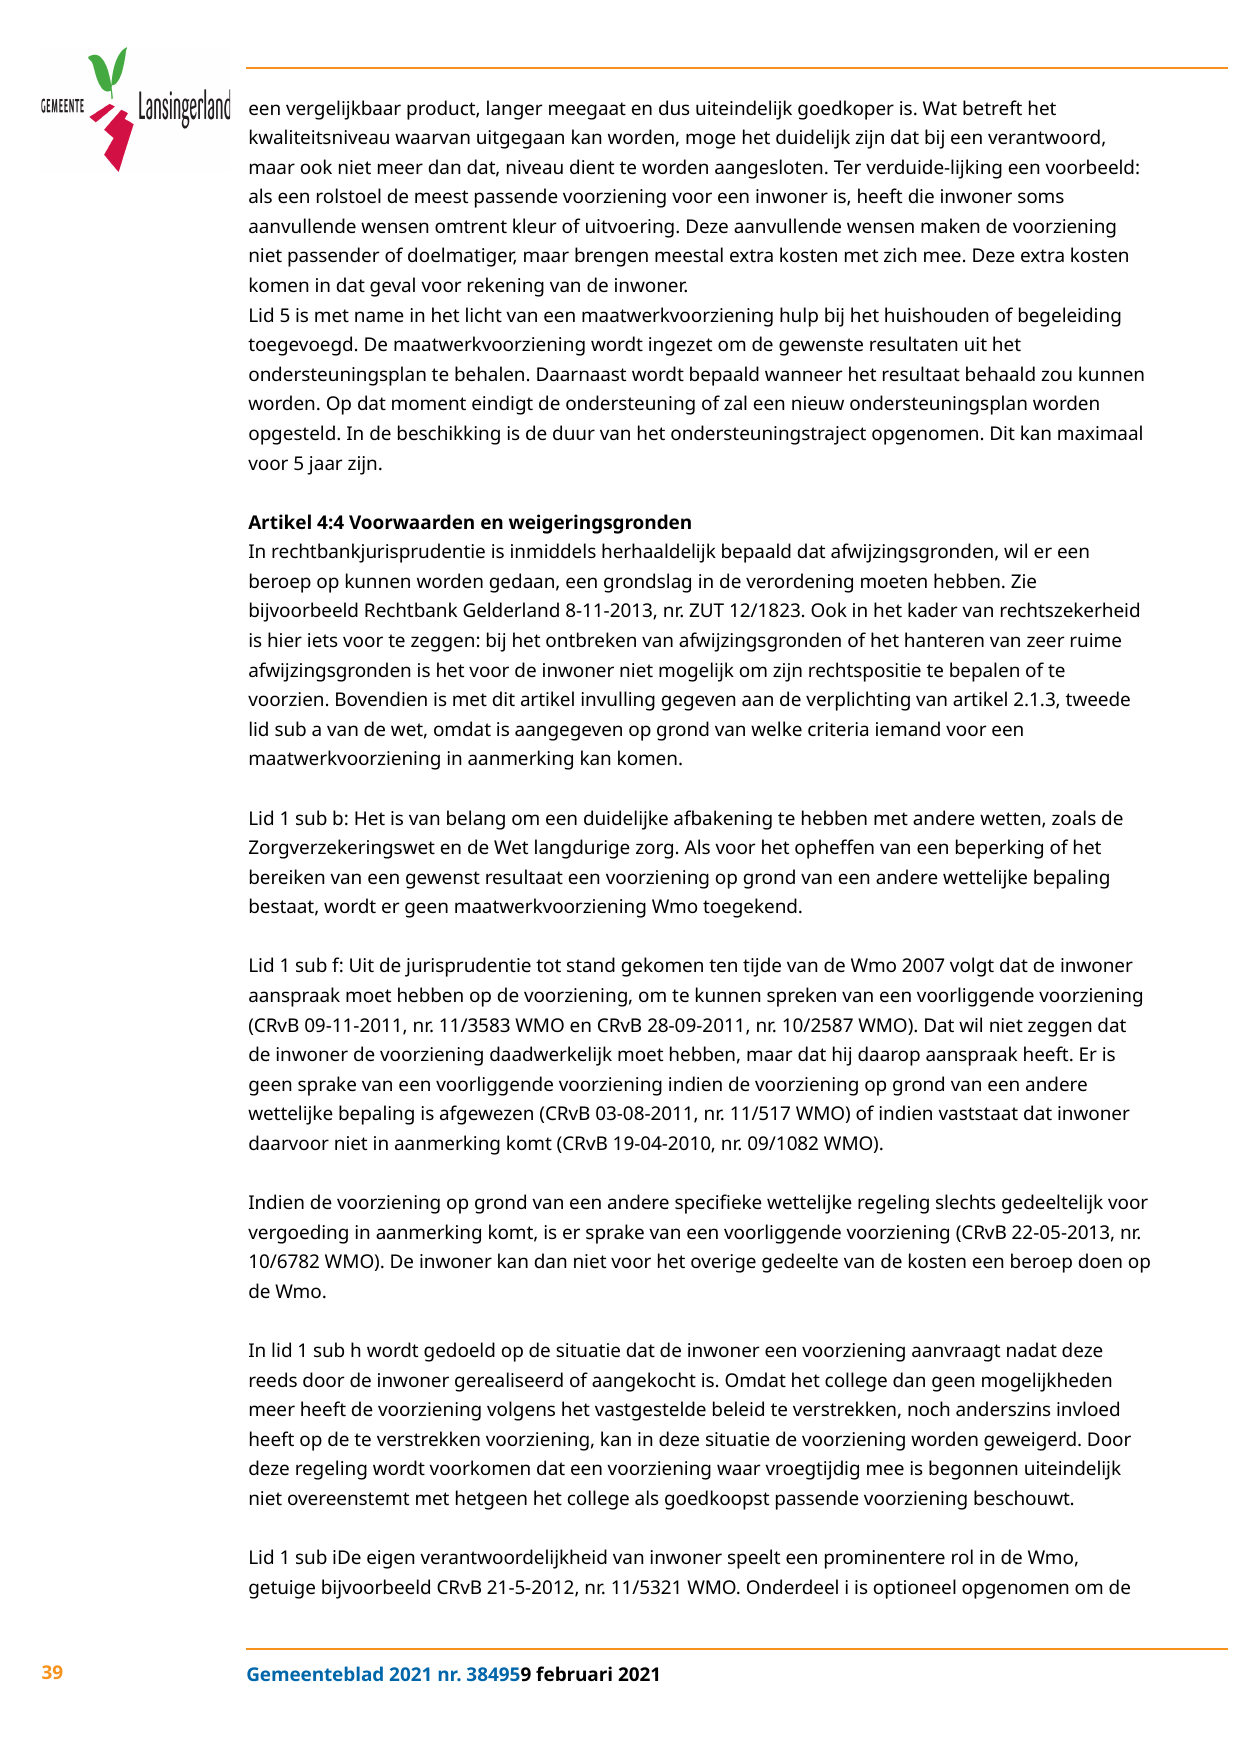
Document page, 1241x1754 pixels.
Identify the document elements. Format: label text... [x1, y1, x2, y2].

text Lid 1 sub iDe eigen verantwoordelijkheid van inwoner speelt een prominentere rol in de Wmo, getuige bijvoorbeeld CRvB 21-5-2012, nr. 11/5321 WMO. Onderdeel i is optioneel opgenomen om de [248, 1544, 1152, 1600]
text Lid 1 sub b: Het is van belang om een duidelijke afbakening te hebben met andere wetten, zoals de Zorgverzekeringswet en de Wet langdurige zorg. Als voor het opheffen van een beperking of het bereiken van een gewenst resultaat een voorziening op grond van een andere wettelijke bepaling bestaat, wordt er geen maatwerkvoorziening Wmo toegekend. [248, 805, 1152, 919]
text In lid 1 sub h wordt gedoeld op de situatie dat de inwoner een voorziening aanvraagt nadat deze reeds door de inwoner gerealiseerd of aangekocht is. Omdat het college dan geen mogelijkheden meer heeft de voorziening volgens het vastgestelde beleid te verstrekken, noch anderszins invloed heeft op de te verstrekken voorziening, kan in deze situatie de voorziening worden geweigerd. Door deze regeling wordt voorkomen dat een voorziening waar vroegtijdig mee is begonnen uiteindelijk niet overeenstemt met hetgeen het college als goedkoopst passende voorziening beschouwt. [248, 1337, 1152, 1511]
text Indien de voorziening op grond van een andere specifieke wettelijke regeling slechts gedeeltelijk voor vergoeding in aanmerking komt, is er sprake van een voorliggende voorziening (CRvB 22-05-2013, nr. 10/6782 WMO). De inwoner kan dan niet voor het overige gedeelte van de kosten een beroep doen op de Wmo. [248, 1189, 1152, 1304]
text een vergelijkbaar product, langer meegaat en dus uiteindelijk goedkoper is. Wat betreft het kwaliteitsniveau waarvan uitgegaan kan worden, moge het duidelijk zijn dat bij een verantwoord, maar ook niet meer dan dat, niveau dient te worden aangesloten. Ter verduide-lijking een voorbeeld: als een rolstoel de meest passende voorziening voor een inwoner is, heeft die inwoner soms aanvullende wensen omtrent kleur of uitvoering. Deze aanvullende wensen maken de voorziening niet passender of doelmatiger, maar brengen meestal extra kosten met zich mee. Deze extra kosten komen in dat geval voor rekening van de inwoner. [248, 95, 1152, 298]
text Lid 5 is met name in het licht van een maatwerkvoorziening hulp bij het huishouden of begeleiding toegevoegd. De maatwerkvoorziening wordt ingezet om de gewenste resultaten uit het ondersteuningsplan te behalen. Daarnaast wordt bepaald wanneer het resultaat behaald zou kunnen worden. Op dat moment eindigt de ondersteuning of zal een nieuw ondersteuningsplan worden opgesteld. In de beschikking is de duur van het ondersteuningstraject opgenomen. Dit kan maximaal voor 5 jaar zijn. [248, 302, 1152, 476]
text Lid 1 sub f: Uit de jurisprudentie tot stand gekomen ten tijde van de Wmo 2007 volgt dat de inwoner aanspraak moet hebben op de voorziening, om te kunnen spreken van een voorliggende voorziening (CRvB 09-11-2011, nr. 11/3583 WMO en CRvB 28-09-2011, nr. 10/2587 WMO). Dat wil niet zeggen dat de inwoner de voorziening daadwerkelijk moet hebben, maar dat hij daarop aanspraak heeft. Er is geen sprake van een voorliggende voorziening indien de voorziening op grond van een andere wettelijke bepaling is afgewezen (CRvB 03-08-2011, nr. 11/517 WMO) of indien vaststaat dat inwoner daarvoor niet in aanmerking komt (CRvB 19-04-2010, nr. 09/1082 WMO). [248, 953, 1152, 1156]
text In rechtbankjurisprudentie is inmiddels herhaaldelijk bepaald dat afwijzingsgronden, wil er een beroep op kunnen worden gedaan, een grondslag in de verordening moeten hebben. Zie bijvoorbeeld Rechtbank Gelderland 8-11-2013, nr. ZUT 12/1823. Ook in het kader van rechtszekerheid is hier iets voor te zeggen: bij het ontbreken van afwijzingsgronden of het hanteren van zeer ruime afwijzingsgronden is het voor de inwoner niet mogelijk om zijn rechtspositie te bepalen of te voorzien. Bovendien is met dit artikel invulling gegeven aan de verplichting van artikel 2.1.3, tweede lid sub a van de wet, omdat is aangegeven op grond van welke criteria iemand voor een maatwerkvoorziening in aanmerking kan komen. [248, 538, 1152, 771]
text Artikel 4:4 Voorwaarden en weigeringsgronden [248, 509, 1152, 535]
picture [41, 47, 231, 172]
